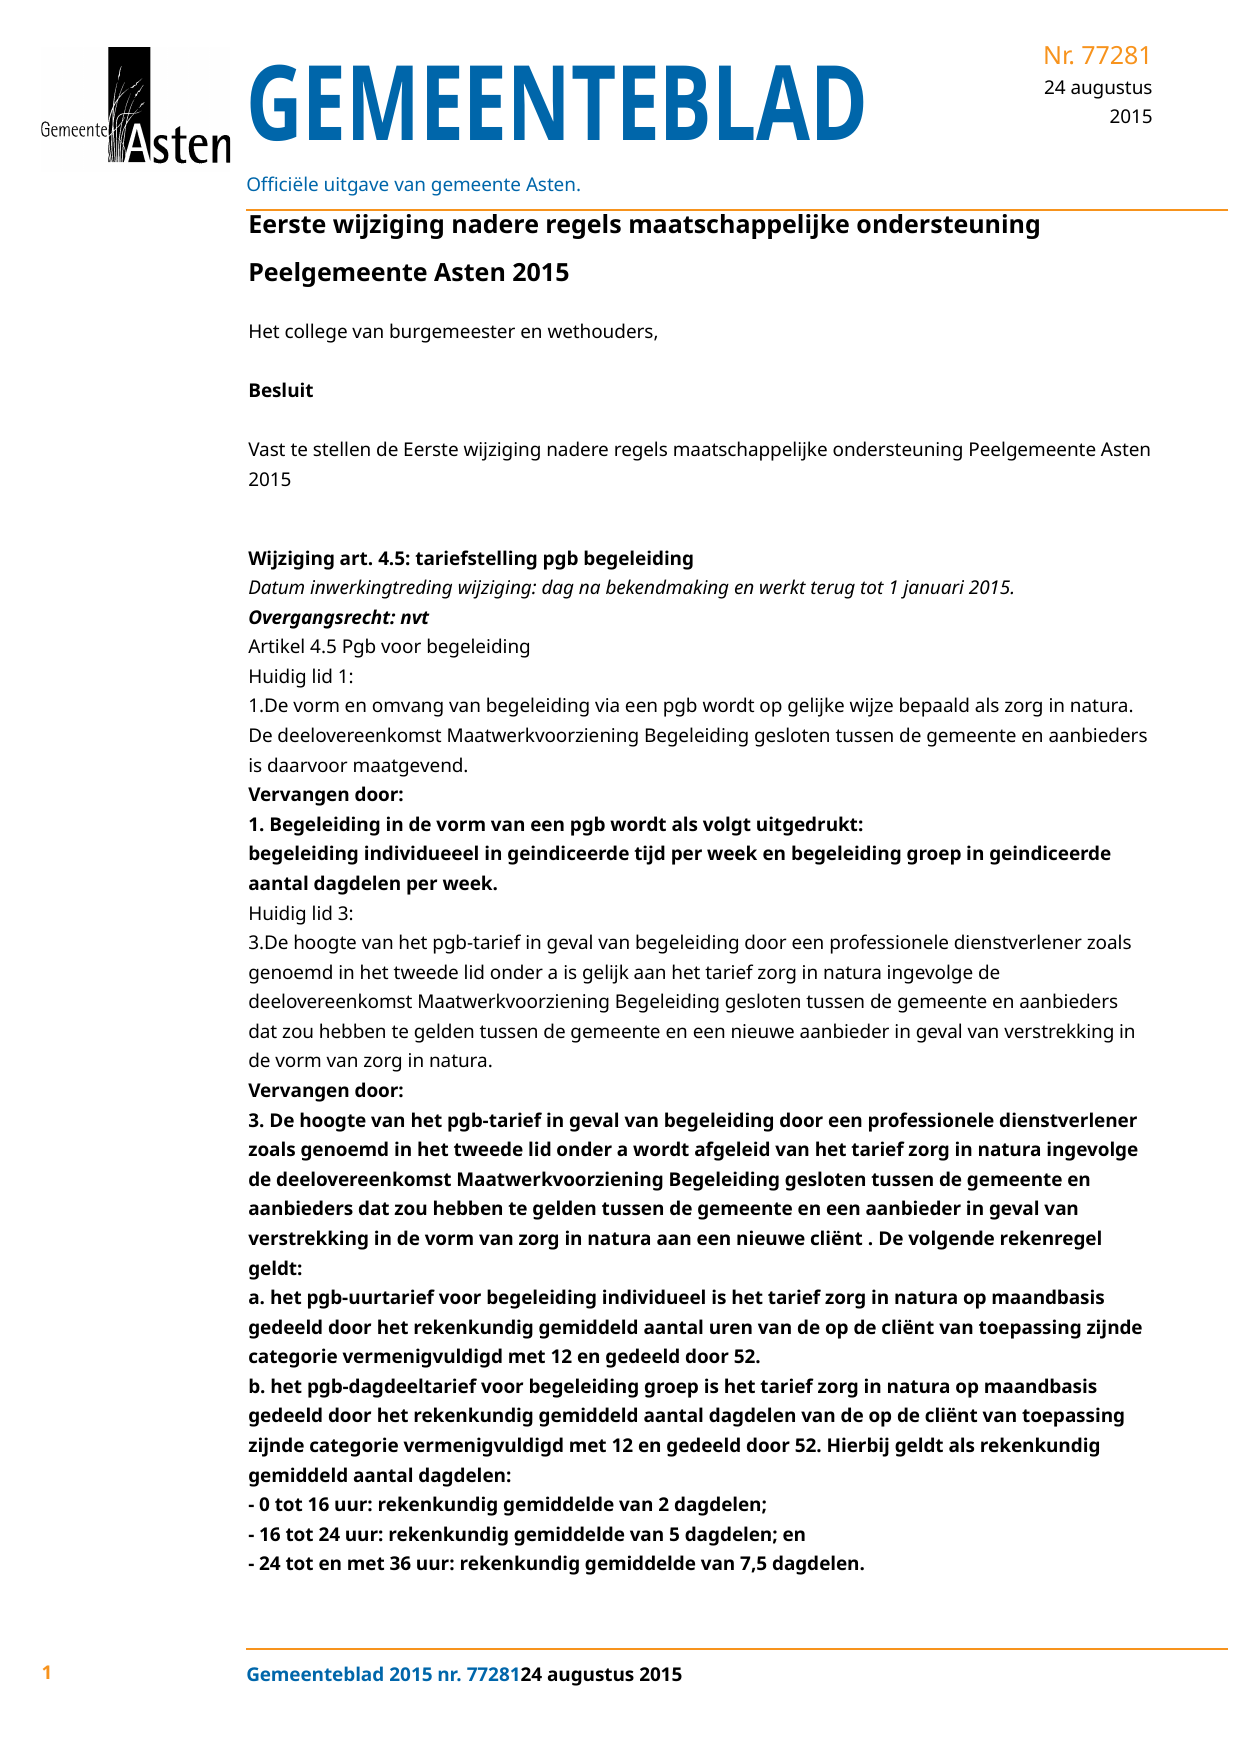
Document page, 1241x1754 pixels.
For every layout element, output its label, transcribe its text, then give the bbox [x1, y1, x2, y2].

text - 24 tot en met 36 uur: rekenkundig gemiddelde van 7,5 dagdelen. [248, 1551, 1152, 1576]
text Wijziging art. 4.5: tariefstelling pgb begeleiding [248, 545, 1152, 570]
text - 16 tot 24 uur: rekenkundig gemiddelde van 5 dagdelen; en [248, 1521, 1152, 1547]
text Vast te stellen de Eerste wijziging nadere regels maatschappelijke ondersteuning Peelgemeente Asten 2015 [248, 436, 1152, 492]
text begeleiding individueeel in geindiceerde tijd per week en begeleiding groep in geindiceerde aantal dagdelen per week. [248, 841, 1152, 896]
text Overgangsrecht: nvt [248, 604, 1152, 629]
text Huidig lid 1: [248, 663, 1152, 689]
text Vervangen door: [248, 781, 1152, 807]
text 1. Begeleiding in de vorm van een pgb wordt als volgt uitgedrukt: [248, 811, 1152, 837]
text b. het pgb-dagdeeltarief voor begeleiding groep is het tarief zorg in natura op maandbasis gedeeld door het rekenkundig gemiddeld aantal dagdelen van de op de cliënt van toepassing zijnde categorie vermenigvuldigd met 12 en gedeeld door 52. Hierbij geldt als rekenkundig gemiddeld aantal dagdelen: [248, 1373, 1152, 1487]
picture [41, 47, 231, 172]
text - 0 tot 16 uur: rekenkundig gemiddelde van 2 dagdelen; [248, 1491, 1152, 1517]
text 1.De vorm en omvang van begeleiding via een pgb wordt op gelijke wijze bepaald als zorg in natura. De deelovereenkomst Maatwerkvoorziening Begeleiding gesloten tussen de gemeente en aanbieders is daarvoor maatgevend. [248, 693, 1152, 777]
text Het college van burgemeester en wethouders, [248, 318, 1152, 344]
text 3. De hoogte van het pgb-tarief in geval van begeleiding door een professionele dienstverlener zoals genoemd in het tweede lid onder a wordt afgeleid van het tarief zorg in natura ingevolge de deelovereenkomst Maatwerkvoorziening Begeleiding gesloten tussen de gemeente en aanbieders dat zou hebben te gelden tussen de gemeente en een aanbieder in geval van verstrekking in de vorm van zorg in natura aan een nieuwe cliënt . De volgende rekenregel geldt: [248, 1107, 1152, 1280]
text Vervangen door: [248, 1077, 1152, 1103]
text 3.De hoogte van het pgb-tarief in geval van begeleiding door een professionele dienstverlener zoals genoemd in het tweede lid onder a is gelijk aan het tarief zorg in natura ingevolge de deelovereenkomst Maatwerkvoorziening Begeleiding gesloten tussen de gemeente en aanbieders dat zou hebben te gelden tussen de gemeente en een nieuwe aanbieder in geval van verstrekking in de vorm van zorg in natura. [248, 929, 1152, 1073]
text Besluit [248, 377, 1152, 403]
text Datum inwerkingtreding wijziging: dag na bekendmaking en werkt terug tot 1 januari 2015. [248, 574, 1152, 600]
text Eerste wijziging nadere regels maatschappelijke ondersteuning Peelgemeente Asten 2015 [248, 211, 1152, 288]
text Huidig lid 3: [248, 900, 1152, 925]
text Artikel 4.5 Pgb voor begeleiding [248, 633, 1152, 659]
text a. het pgb-uurtarief voor begeleiding individueel is het tarief zorg in natura op maandbasis gedeeld door het rekenkundig gemiddeld aantal uren van de op de cliënt van toepassing zijnde categorie vermenigvuldigd met 12 en gedeeld door 52. [248, 1284, 1152, 1369]
